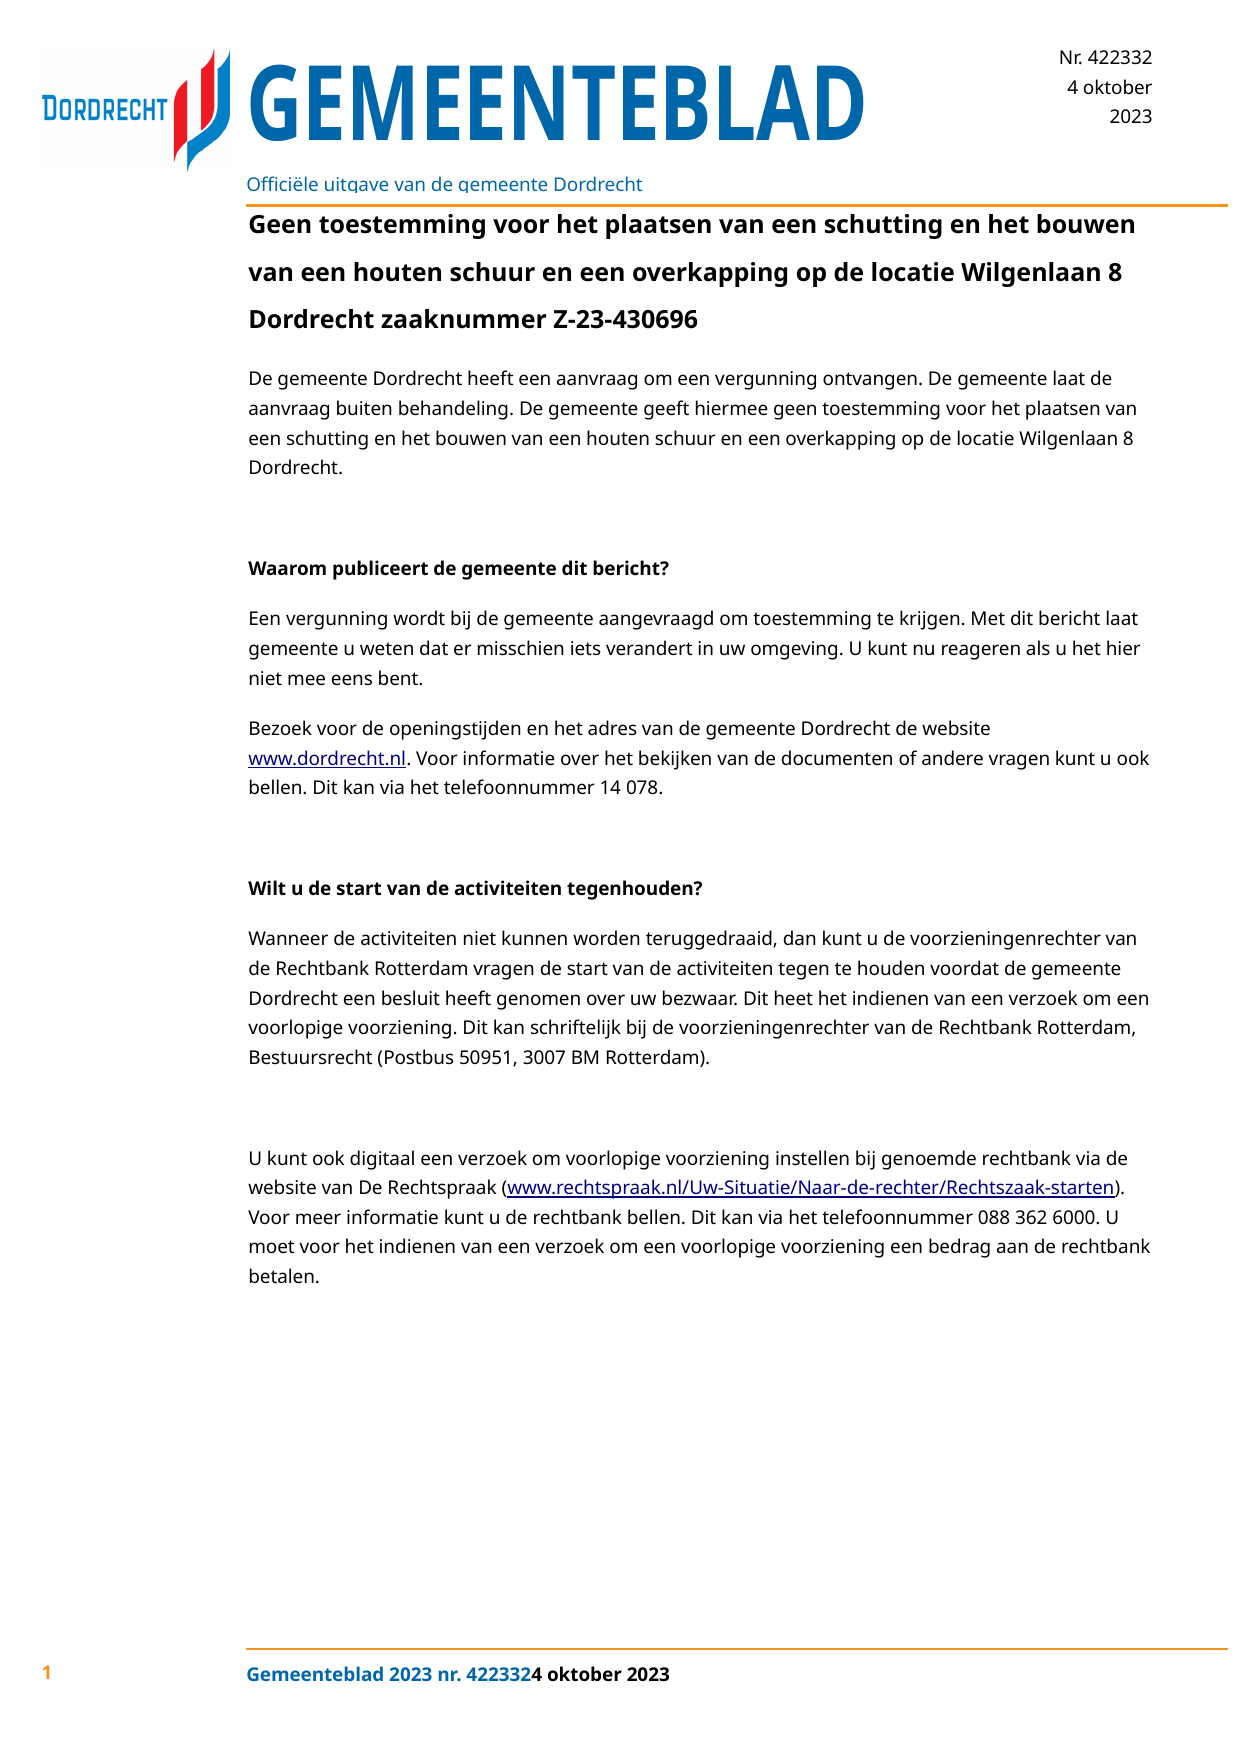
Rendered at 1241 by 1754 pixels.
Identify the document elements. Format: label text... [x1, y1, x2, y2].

text De gemeente Dordrecht heeft een aanvraag om een vergunning ontvangen. De gemeente laat de aanvraag buiten behandeling. De gemeente geeft hiermee geen toestemming voor het plaatsen van een schutting en het bouwen van een houten schuur en een overkapping op de locatie Wilgenlaan 8 Dordrecht. [248, 366, 1152, 480]
text Waarom publiceert de gemeente dit bericht? [248, 555, 1152, 581]
text Geen toestemming voor het plaatsen van een schutting en het bouwen van een houten schuur en een overkapping op de locatie Wilgenlaan 8 Dordrecht zaaknummer Z-23-430696 [248, 207, 1152, 336]
text Een vergunning wordt bij de gemeente aangevraagd om toestemming te krijgen. Met dit bericht laat gemeente u weten dat er misschien iets verandert in uw omgeving. U kunt nu reageren als u het hier niet mee eens bent. [248, 606, 1152, 690]
picture [41, 47, 231, 172]
text Wanneer de activiteiten niet kunnen worden teruggedraaid, dan kunt u de voorzieningenrechter van de Rechtbank Rotterdam vragen de start van de activiteiten tegen te houden voordat de gemeente Dordrecht een besluit heeft genomen over uw bezwaar. Dit heet het indienen van een verzoek om een voorlopige voorziening. Dit kan schriftelijk bij de voorzieningenrechter van de Rechtbank Rotterdam, Bestuursrecht (Postbus 50951, 3007 BM Rotterdam). [248, 926, 1152, 1069]
text U kunt ook digitaal een verzoek om voorlopige voorziening instellen bij genoemde rechtbank via de website van De Rechtspraak (www.rechtspraak.nl/Uw-Situatie/Naar-de-rechter/Rechtszaak-starten). Voor meer informatie kunt u de rechtbank bellen. Dit kan via het telefoonnummer 088 362 6000. U moet voor het indienen van een verzoek om een voorlopige voorziening een bedrag aan de rechtbank betalen. [248, 1145, 1152, 1289]
text Bezoek voor de openingstijden en het adres van de gemeente Dordrecht de website www.dordrecht.nl. Voor informatie over het bekijken van de documenten of andere vragen kunt u ook bellen. Dit kan via het telefoonnummer 14 078. [248, 715, 1152, 800]
text Wilt u de start van de activiteiten tegenhouden? [248, 875, 1152, 901]
